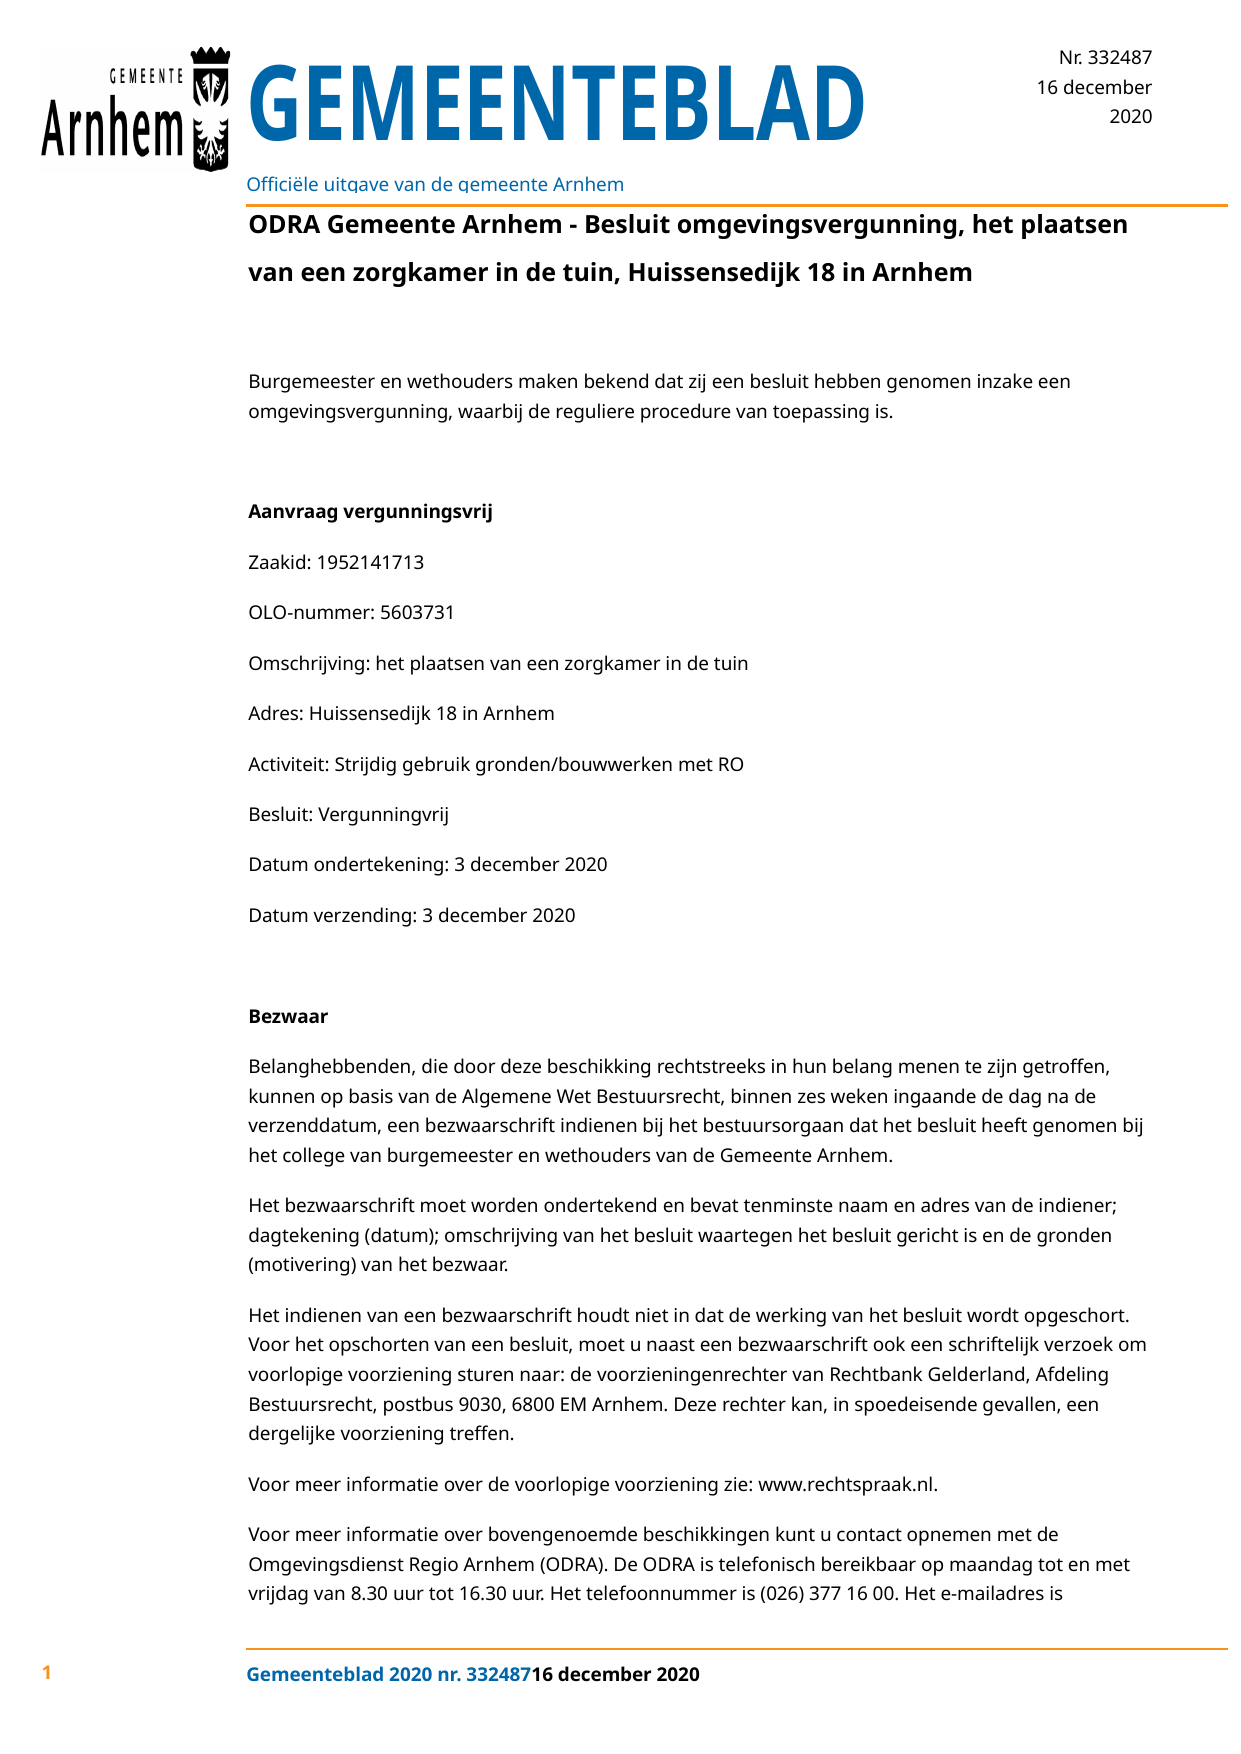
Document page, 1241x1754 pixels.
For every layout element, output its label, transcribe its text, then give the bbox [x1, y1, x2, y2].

text Zaakid: 1952141713 [248, 549, 1152, 575]
text Datum verzending: 3 december 2020 [248, 902, 1152, 928]
text OLO-nummer: 5603731 [248, 599, 1152, 625]
text Datum ondertekening: 3 december 2020 [248, 852, 1152, 877]
text Besluit: Vergunningvrij [248, 801, 1152, 827]
text Adres: Huissensedijk 18 in Arnhem [248, 700, 1152, 726]
text Belanghebbenden, die door deze beschikking rechtstreeks in hun belang menen te zijn getroffen, kunnen op basis van de Algemene Wet Bestuursrecht, binnen zes weken ingaande de dag na de verzenddatum, een bezwaarschrift indienen bij het bestuursorgaan dat het besluit heeft genomen bij het college van burgemeester en wethouders van de Gemeente Arnhem. [248, 1053, 1152, 1168]
text Burgemeester en wethouders maken bekend dat zij een besluit hebben genomen inzake een omgevingsvergunning, waarbij de reguliere procedure van toepassing is. [248, 368, 1152, 424]
text Voor meer informatie over bovengenoemde beschikkingen kunt u contact opnemen met de Omgevingsdienst Regio Arnhem (ODRA). De ODRA is telefonisch bereikbaar op maandag tot en met vrijdag van 8.30 uur tot 16.30 uur. Het telefoonnummer is (026) 377 16 00. Het e-mailadres is [248, 1521, 1152, 1606]
text Activiteit: Strijdig gebruik gronden/bouwwerken met RO [248, 751, 1152, 777]
text Het bezwaarschrift moet worden ondertekend en bevat tenminste naam en adres van de indiener; dagtekening (datum); omschrijving van het besluit waartegen het besluit gericht is en de gronden (motivering) van het bezwaar. [248, 1192, 1152, 1277]
picture [41, 47, 231, 172]
text Aanvraag vergunningsvrij [248, 499, 1152, 524]
text Omschrijving: het plaatsen van een zorgkamer in de tuin [248, 650, 1152, 676]
text Bezwaar [248, 1003, 1152, 1029]
text Voor meer informatie over de voorlopige voorziening zie: www.rechtspraak.nl. [248, 1471, 1152, 1497]
text Het indienen van een bezwaarschrift houdt niet in dat de werking van het besluit wordt opgeschort. Voor het opschorten van een besluit, moet u naast een bezwaarschrift ook een schriftelijk verzoek om voorlopige voorziening sturen naar: de voorzieningenrechter van Rechtbank Gelderland, Afdeling Bestuursrecht, postbus 9030, 6800 EM Arnhem. Deze rechter kan, in spoedeisende gevallen, een dergelijke voorziening treffen. [248, 1302, 1152, 1446]
text ODRA Gemeente Arnhem - Besluit omgevingsvergunning, het plaatsen van een zorgkamer in de tuin, Huissensedijk 18 in Arnhem [248, 207, 1152, 288]
